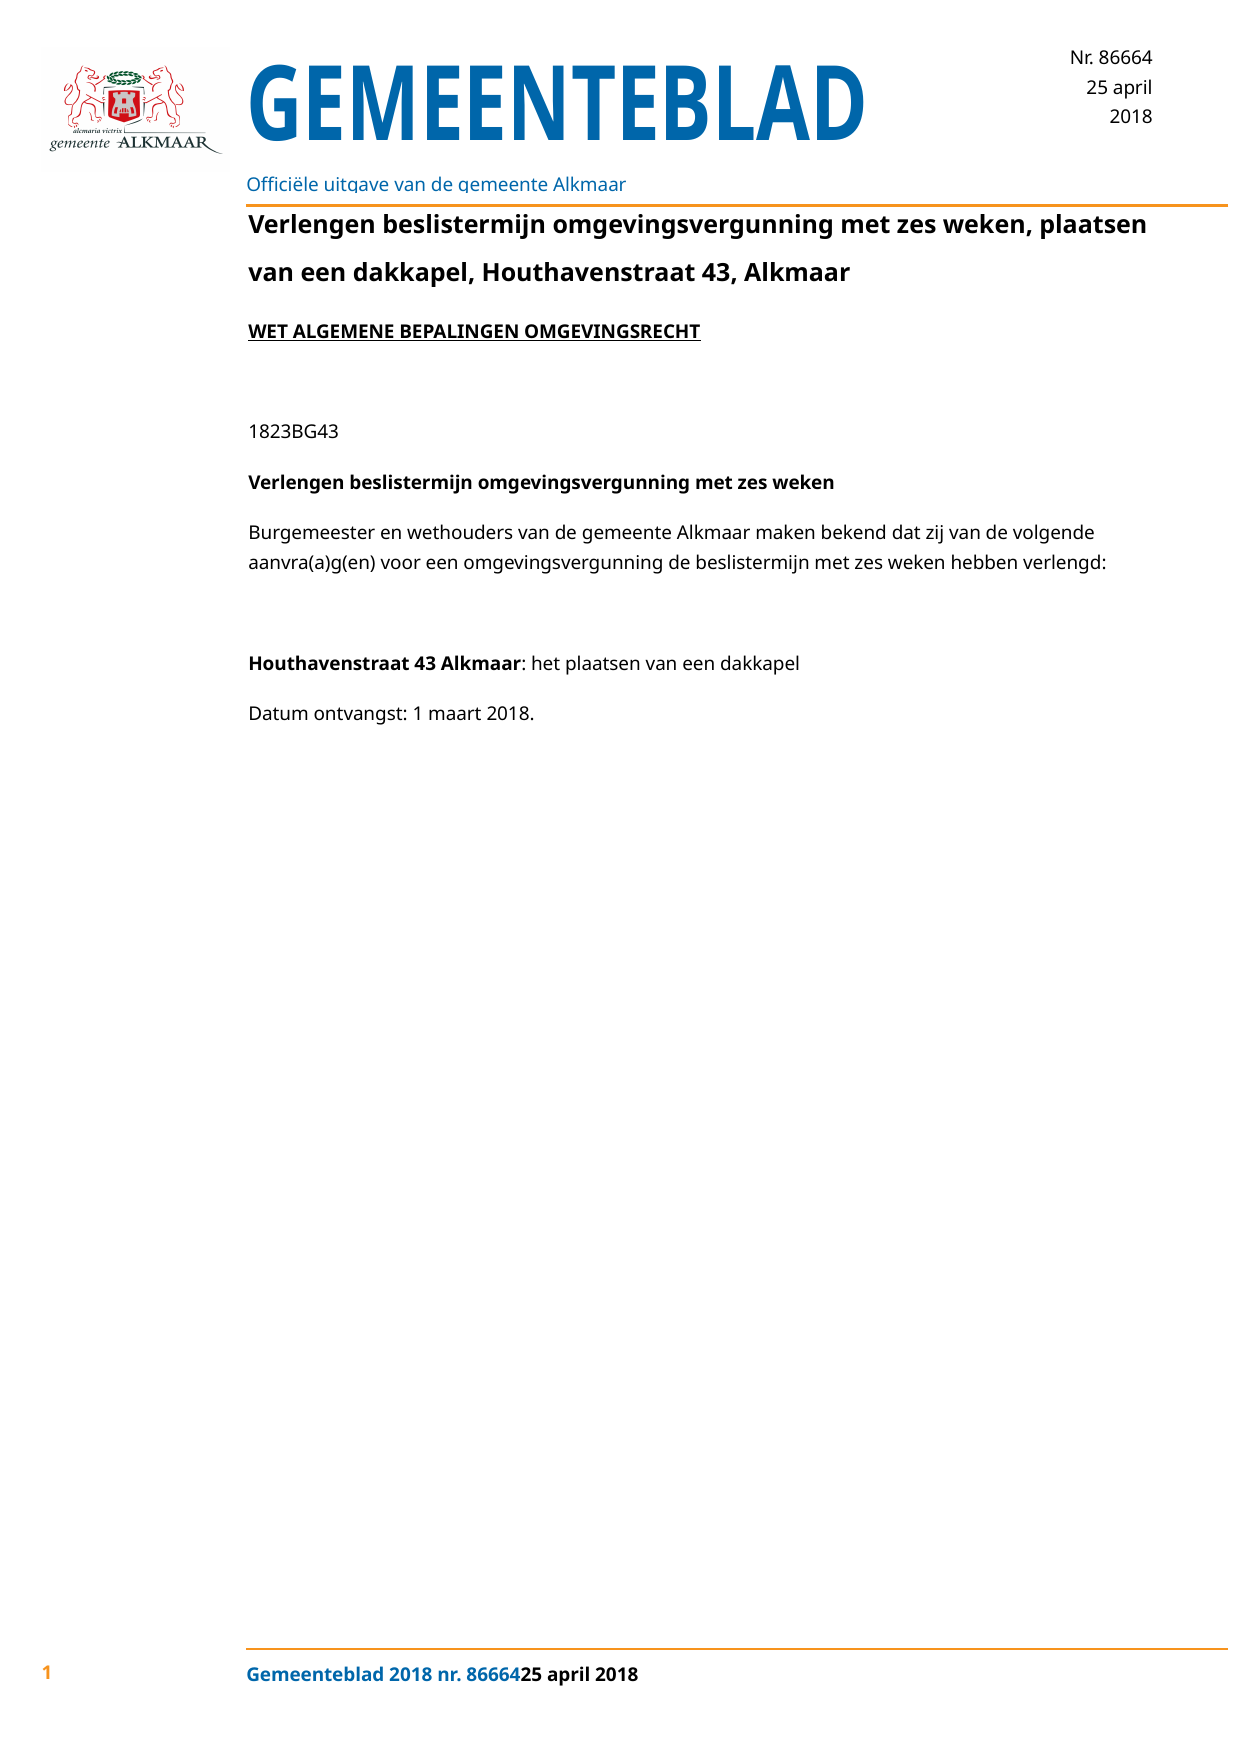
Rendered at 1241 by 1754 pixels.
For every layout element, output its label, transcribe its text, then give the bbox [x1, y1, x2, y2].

text WET ALGEMENE BEPALINGEN OMGEVINGSRECHT [248, 318, 1152, 344]
text Houthavenstraat 43 Alkmaar: het plaatsen van een dakkapel [248, 650, 1152, 676]
text Datum ontvangst: 1 maart 2018. [248, 700, 1152, 726]
text Verlengen beslistermijn omgevingsvergunning met zes weken [248, 469, 1152, 495]
text 1823BG43 [248, 419, 1152, 444]
text Verlengen beslistermijn omgevingsvergunning met zes weken, plaatsen van een dakkapel, Houthavenstraat 43, Alkmaar [248, 207, 1152, 288]
text Burgemeester en wethouders van de gemeente Alkmaar maken bekend dat zij van de volgende aanvra(a)g(en) voor een omgevingsvergunning de beslistermijn met zes weken hebben verlengd: [248, 519, 1152, 575]
picture [41, 47, 231, 172]
